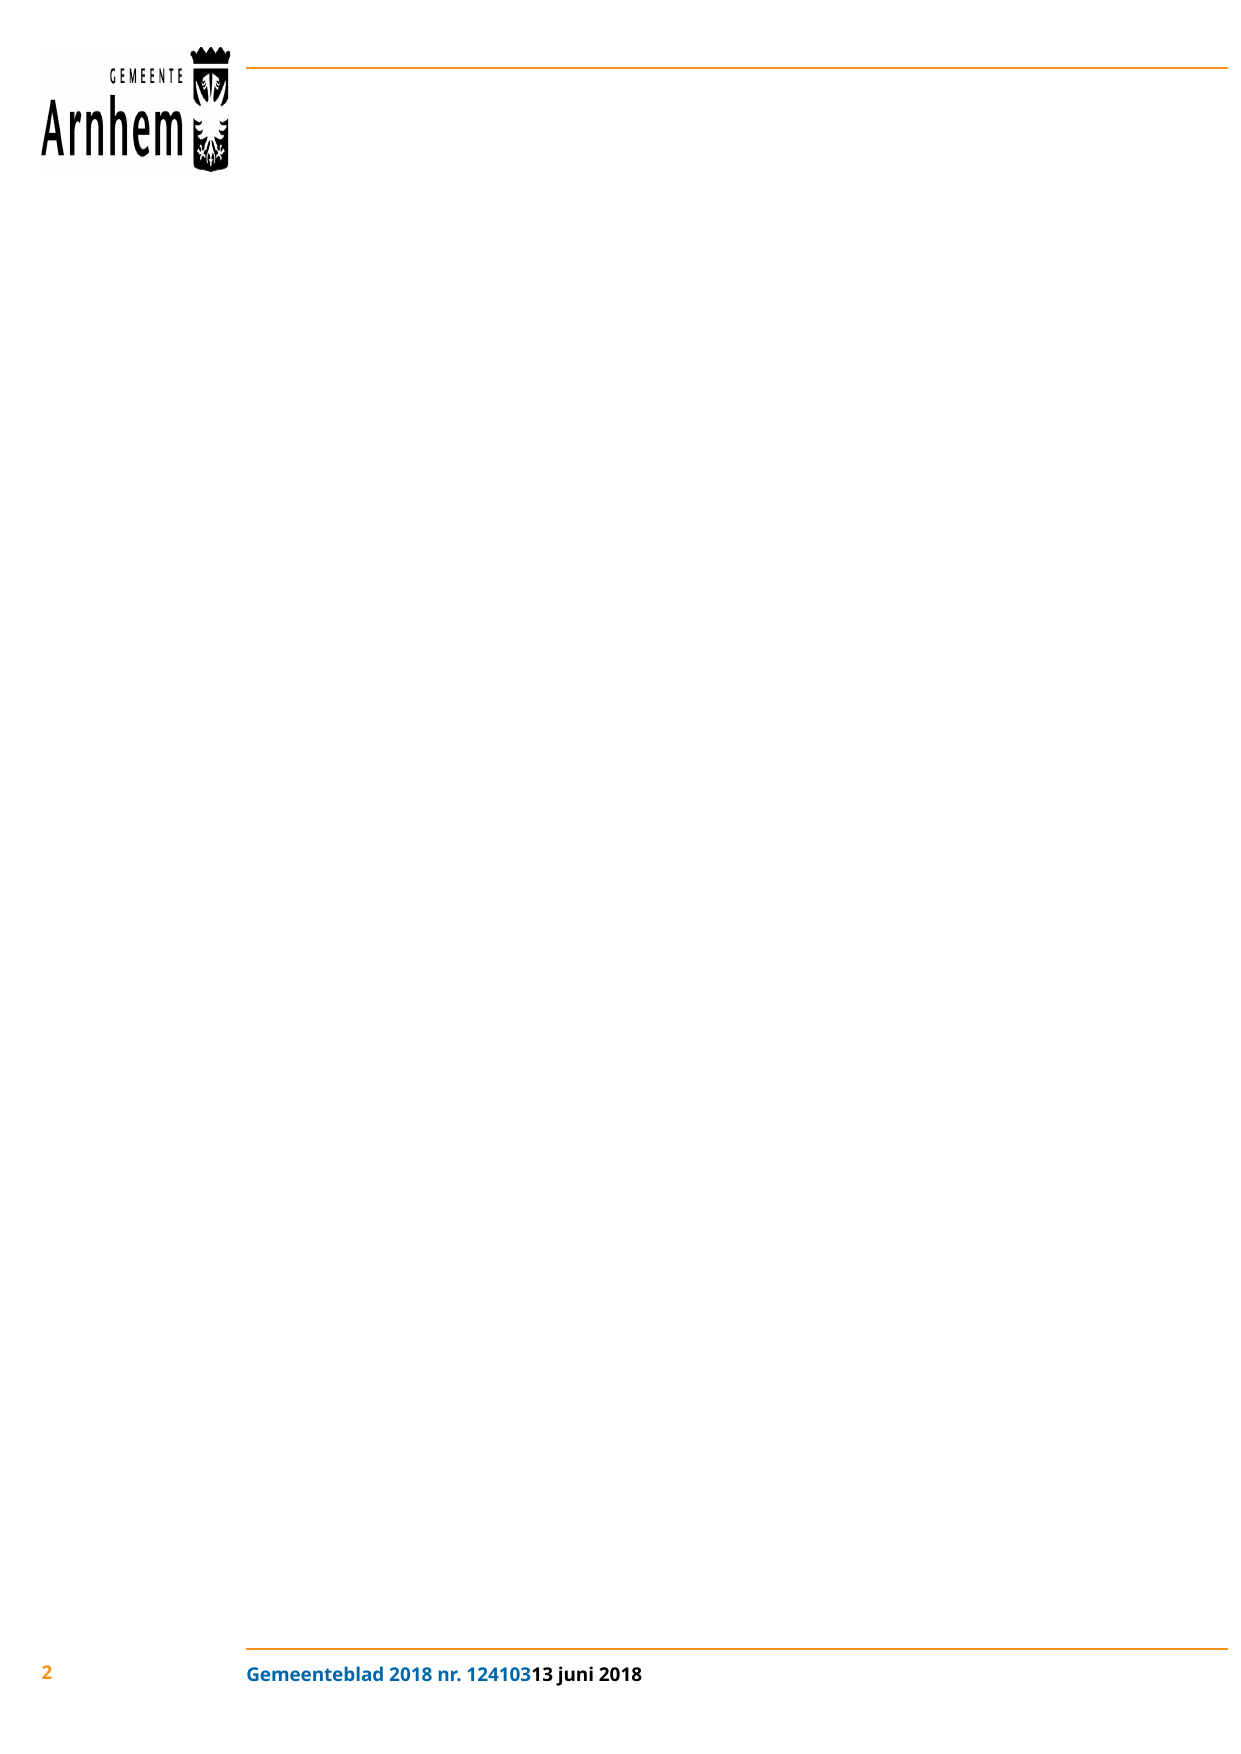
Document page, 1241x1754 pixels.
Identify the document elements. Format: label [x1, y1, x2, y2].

picture [41, 47, 231, 172]
